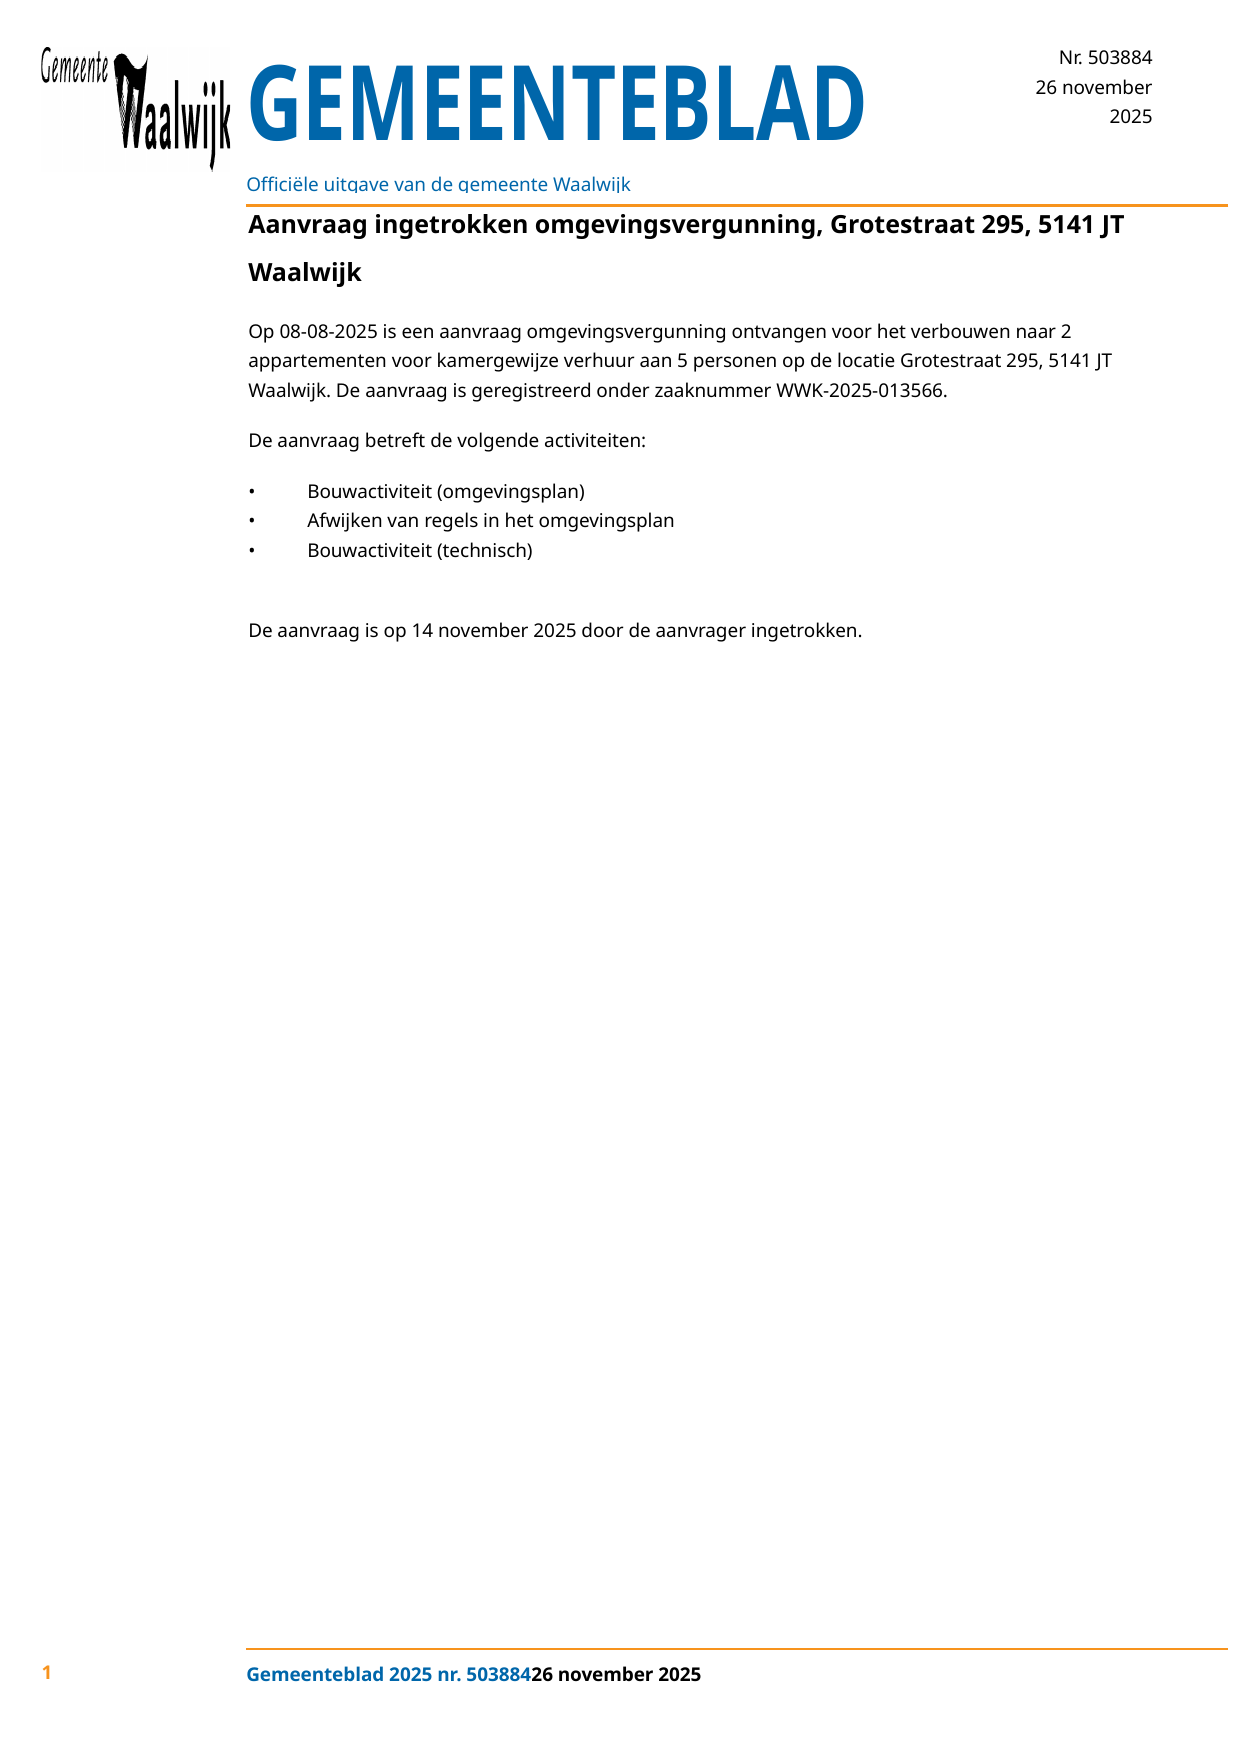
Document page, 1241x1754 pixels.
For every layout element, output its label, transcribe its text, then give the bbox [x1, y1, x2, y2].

text Op 08-08-2025 is een aanvraag omgevingsvergunning ontvangen voor het verbouwen naar 2 appartementen voor kamergewijze verhuur aan 5 personen op de locatie Grotestraat 295, 5141 JT Waalwijk. De aanvraag is geregistreerd onder zaaknummer WWK-2025-013566. [248, 318, 1152, 403]
text De aanvraag is op 14 november 2025 door de aanvrager ingetrokken. [248, 617, 1152, 643]
text Aanvraag ingetrokken omgevingsvergunning, Grotestraat 295, 5141 JT Waalwijk [248, 207, 1152, 288]
list Bouwactiviteit (omgevingsplan) [248, 478, 1152, 504]
text De aanvraag betreft de volgende activiteiten: [248, 427, 1152, 453]
list Bouwactiviteit (technisch) [248, 537, 1152, 563]
list Afwijken van regels in het omgevingsplan [248, 507, 1152, 533]
picture [41, 47, 231, 172]
